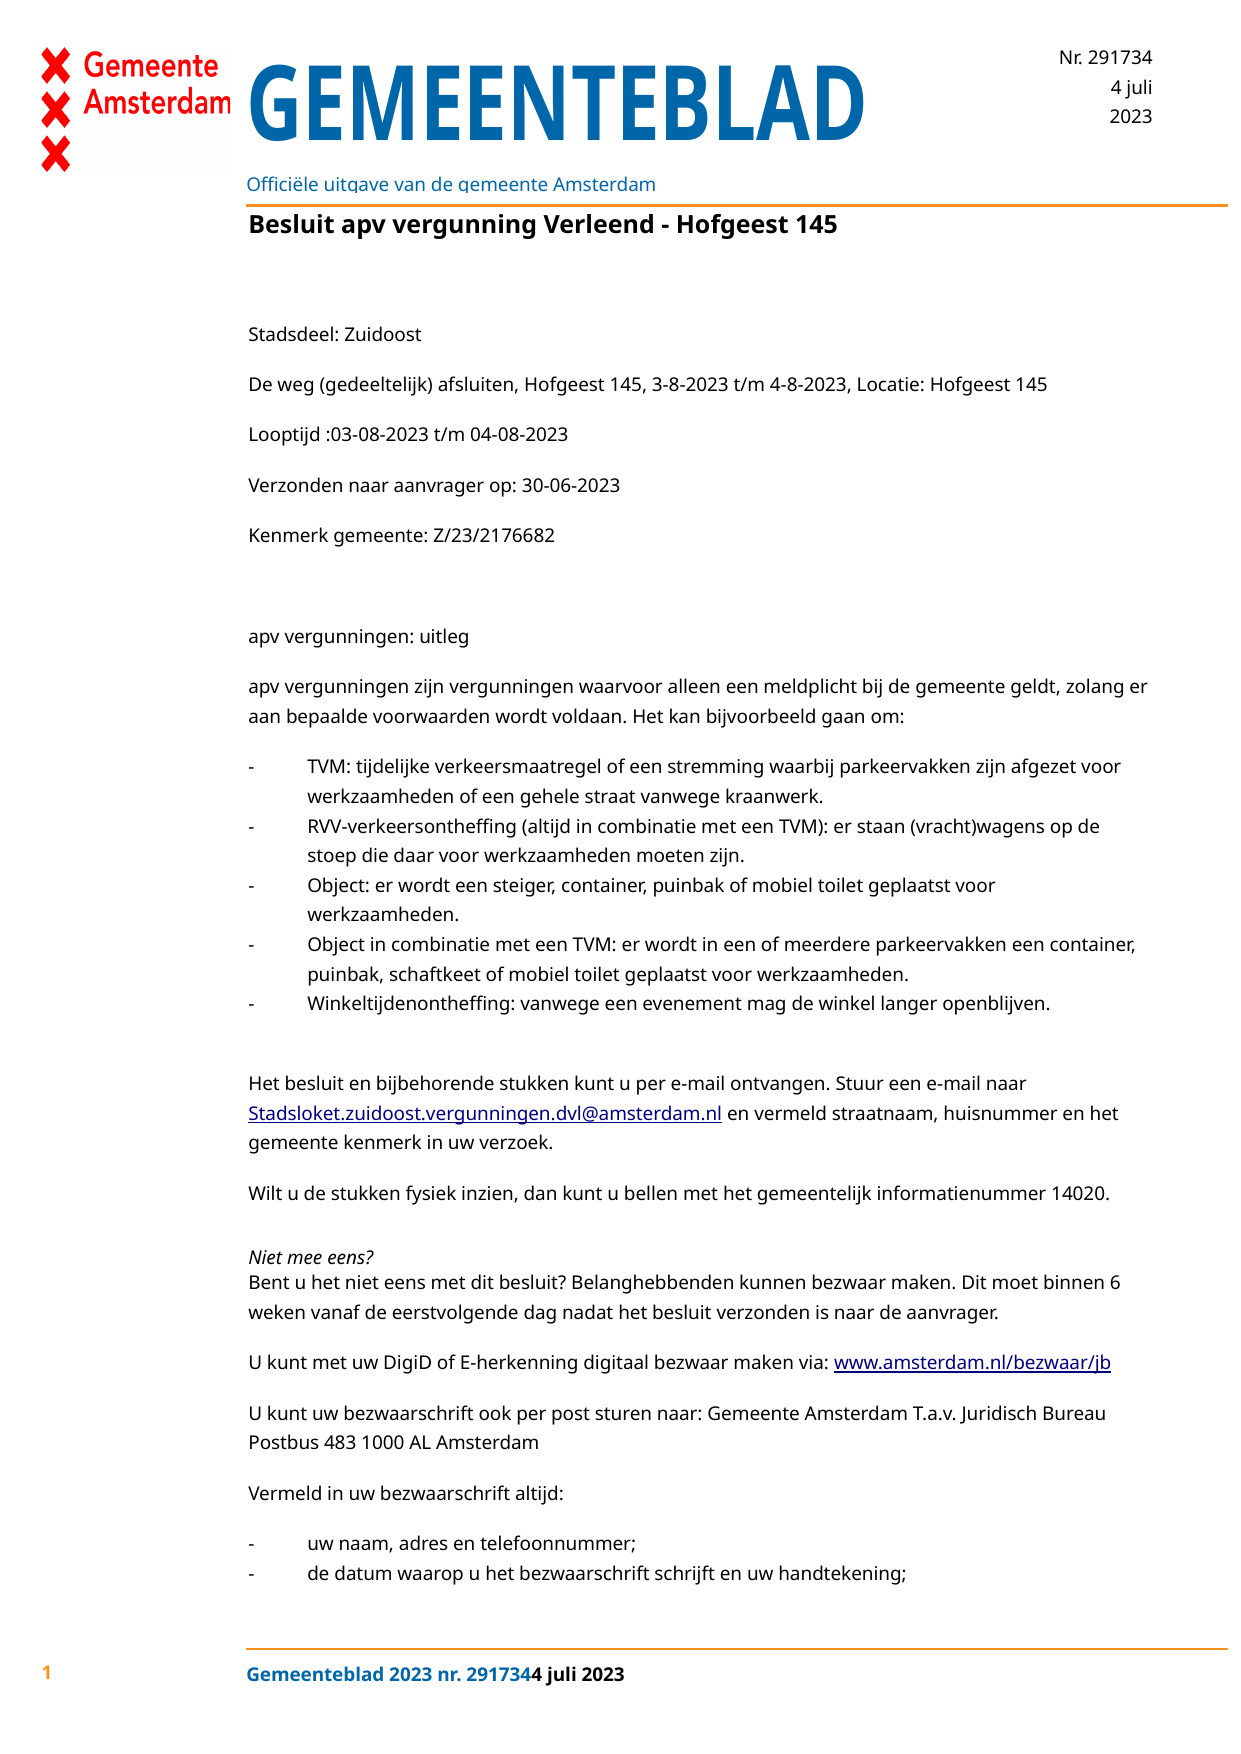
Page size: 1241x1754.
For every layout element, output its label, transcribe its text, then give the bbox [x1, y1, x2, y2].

text U kunt uw bezwaarschrift ook per post sturen naar: Gemeente Amsterdam T.a.v. Juridisch Bureau Postbus 483 1000 AL Amsterdam [248, 1400, 1152, 1455]
list uw naam, adres en telefoonnummer; [248, 1530, 1152, 1556]
list Winkeltijdenontheffing: vanwege een evenement mag de winkel langer openblijven. [248, 990, 1152, 1016]
list RVV-verkeersontheffing (altijd in combinatie met een TVM): er staan (vracht)wagens op de stoep die daar voor werkzaamheden moeten zijn. [248, 813, 1152, 868]
list Object: er wordt een steiger, container, puinbak of mobiel toilet geplaatst voor werkzaamheden. [248, 872, 1152, 927]
text Stadsdeel: Zuidoost [248, 321, 1152, 346]
text Wilt u de stukken fysiek inzien, dan kunt u bellen met het gemeentelijk informatienummer 14020. [248, 1180, 1152, 1206]
text apv vergunningen: uitleg [248, 623, 1152, 649]
text apv vergunningen zijn vergunningen waarvoor alleen een meldplicht bij de gemeente geldt, zolang er aan bepaalde voorwaarden wordt voldaan. Het kan bijvoorbeeld gaan om: [248, 674, 1152, 729]
picture [41, 47, 231, 172]
text Verzonden naar aanvrager op: 30-06-2023 [248, 472, 1152, 498]
list Object in combinatie met een TVM: er wordt in een of meerdere parkeervakken een container, puinbak, schaftkeet of mobiel toilet geplaatst voor werkzaamheden. [248, 931, 1152, 986]
text Bent u het niet eens met dit besluit? Belanghebbenden kunnen bezwaar maken. Dit moet binnen 6 weken vanaf de eerstvolgende dag nadat het besluit verzonden is naar de aanvrager. [248, 1269, 1152, 1325]
text De weg (gedeeltelijk) afsluiten, Hofgeest 145, 3-8-2023 t/m 4-8-2023, Locatie: Hofgeest 145 [248, 371, 1152, 397]
list TVM: tijdelijke verkeersmaatregel of een stremming waarbij parkeervakken zijn afgezet voor werkzaamheden of een gehele straat vanwege kraanwerk. [248, 754, 1152, 809]
text Niet mee eens? [248, 1244, 1152, 1269]
list de datum waarop u het bezwaarschrift schrijft en uw handtekening; [248, 1560, 1152, 1586]
text Looptijd :03-08-2023 t/m 04-08-2023 [248, 422, 1152, 447]
text U kunt met uw DigiD of E-herkenning digitaal bezwaar maken via: www.amsterdam.nl/bezwaar/jb [248, 1349, 1152, 1375]
text Besluit apv vergunning Verleend - Hofgeest 145 [248, 207, 1152, 241]
text Vermeld in uw bezwaarschrift altijd: [248, 1480, 1152, 1506]
text Het besluit en bijbehorende stukken kunt u per e-mail ontvangen. Stuur een e-mail naar Stadsloket.zuidoost.vergunningen.dvl@amsterdam.nl en vermeld straatnaam, huisnummer en het gemeente kenmerk in uw verzoek. [248, 1070, 1152, 1155]
text Kenmerk gemeente: Z/23/2176682 [248, 522, 1152, 548]
